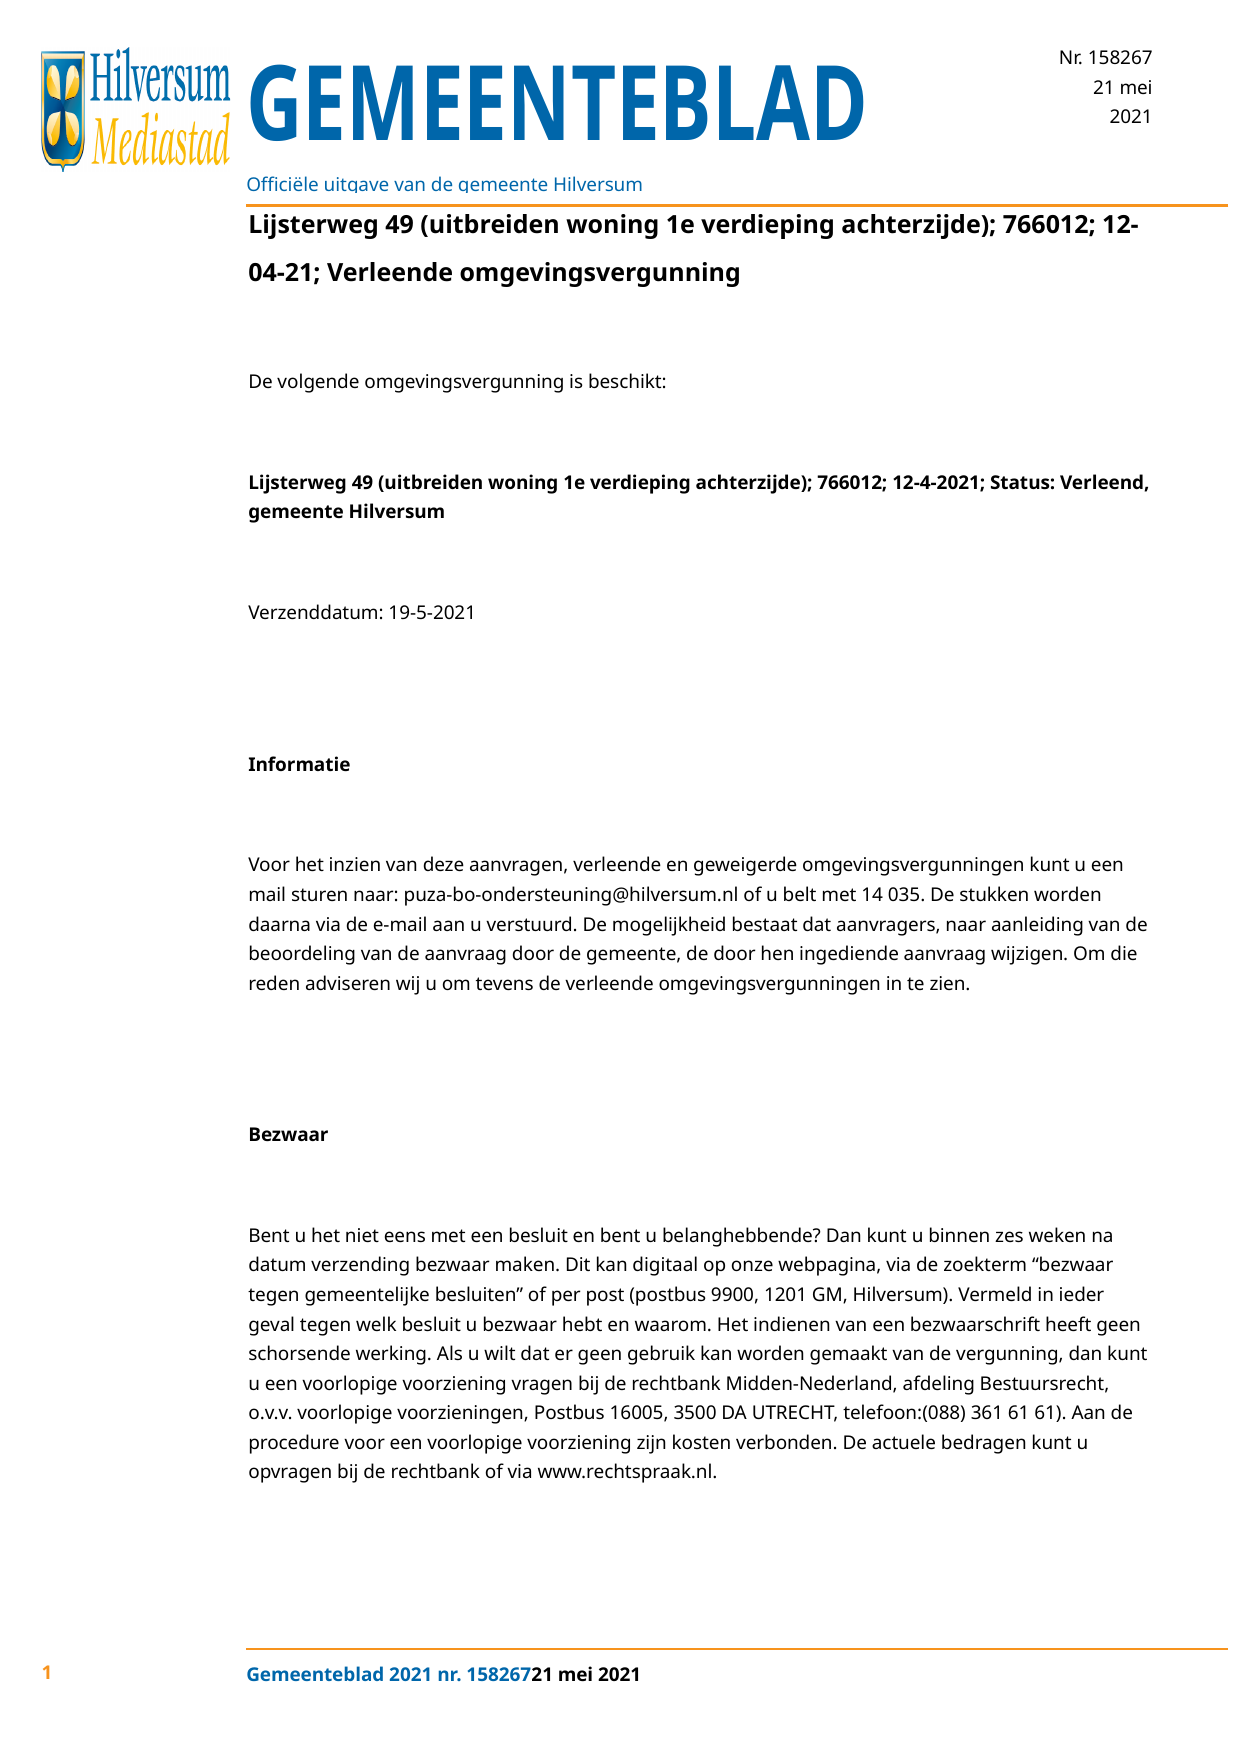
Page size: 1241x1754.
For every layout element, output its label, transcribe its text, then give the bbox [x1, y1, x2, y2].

text Lijsterweg 49 (uitbreiden woning 1e verdieping achterzijde); 766012; 12-4-2021; Status: Verleend, gemeente Hilversum [248, 469, 1152, 524]
text Lijsterweg 49 (uitbreiden woning 1e verdieping achterzijde); 766012; 12-04-21; Verleende omgevingsvergunning [248, 207, 1152, 288]
text De volgende omgevingsvergunning is beschikt: [248, 368, 1152, 394]
text Voor het inzien van deze aanvragen, verleende en geweigerde omgevingsvergunningen kunt u een mail sturen naar: puza-bo-ondersteuning@hilversum.nl of u belt met 14 035. De stukken worden daarna via de e-mail aan u verstuurd. De mogelijkheid bestaat dat aanvragers, naar aanleiding van de beoordeling van de aanvraag door de gemeente, de door hen ingediende aanvraag wijzigen. Om die reden adviseren wij u om tevens de verleende omgevingsvergunningen in te zien. [248, 852, 1152, 996]
picture [41, 47, 231, 172]
text Informatie [248, 751, 1152, 777]
text Verzenddatum: 19-5-2021 [248, 599, 1152, 625]
text Bent u het niet eens met een besluit en bent u belanghebbende? Dan kunt u binnen zes weken na datum verzending bezwaar maken. Dit kan digitaal op onze webpagina, via de zoekterm “bezwaar tegen gemeentelijke besluiten” of per post (postbus 9900, 1201 GM, Hilversum). Vermeld in ieder geval tegen welk besluit u bezwaar hebt en waarom. Het indienen van een bezwaarschrift heeft geen schorsende werking. Als u wilt dat er geen gebruik kan worden gemaakt van de vergunning, dan kunt u een voorlopige voorziening vragen bij de rechtbank Midden-Nederland, afdeling Bestuursrecht, o.v.v. voorlopige voorzieningen, Postbus 16005, 3500 DA UTRECHT, telefoon:(088) 361 61 61). Aan de procedure voor een voorlopige voorziening zijn kosten verbonden. De actuele bedragen kunt u opvragen bij de rechtbank of via www.rechtspraak.nl. [248, 1222, 1152, 1484]
text Bezwaar [248, 1121, 1152, 1147]
